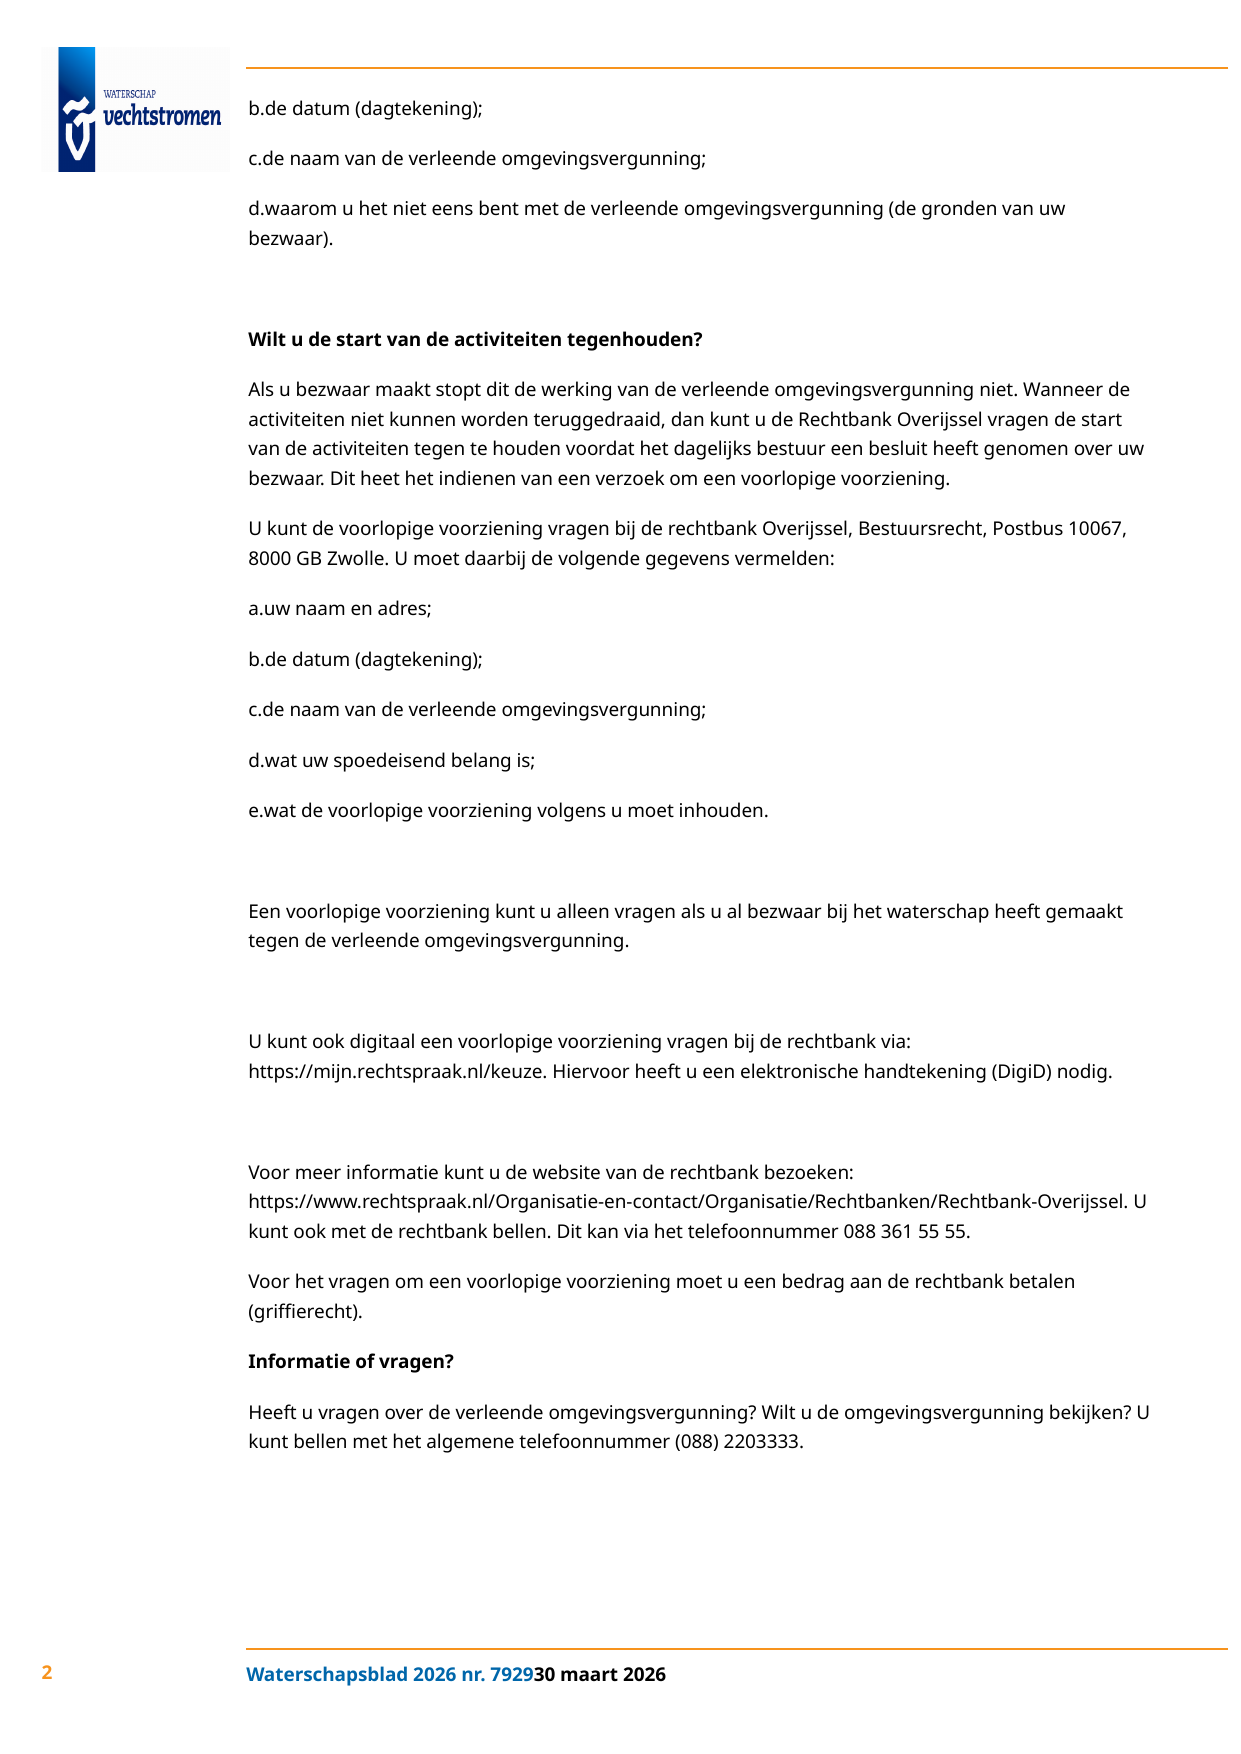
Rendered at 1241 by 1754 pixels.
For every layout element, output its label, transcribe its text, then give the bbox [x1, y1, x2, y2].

text Heeft u vragen over de verleende omgevingsvergunning? Wilt u de omgevingsvergunning bekijken? U kunt bellen met het algemene telefoonnummer (088) 2203333. [248, 1399, 1152, 1454]
text b.de datum (dagtekening); [248, 95, 1152, 121]
text c.de naam van de verleende omgevingsvergunning; [248, 145, 1152, 171]
text e.wat de voorlopige voorziening volgens u moet inhouden. [248, 797, 1152, 823]
text Voor het vragen om een voorlopige voorziening moet u een bedrag aan de rechtbank betalen (griffierecht). [248, 1268, 1152, 1324]
text d.waarom u het niet eens bent met de verleende omgevingsvergunning (de gronden van uw bezwaar). [248, 196, 1152, 251]
text Wilt u de start van de activiteiten tegenhouden? [248, 326, 1152, 352]
text Voor meer informatie kunt u de website van de rechtbank bezoeken: https://www.rechtspraak.nl/Organisatie-en-contact/Organisatie/Rechtbanken/Rechtbank-Overijssel. U kunt ook met de rechtbank bellen. Dit kan via het telefoonnummer 088 361 55 55. [248, 1159, 1152, 1244]
text Een voorlopige voorziening kunt u alleen vragen als u al bezwaar bij het waterschap heeft gemaakt tegen de verleende omgevingsvergunning. [248, 898, 1152, 953]
text a.uw naam en adres; [248, 596, 1152, 621]
text U kunt de voorlopige voorziening vragen bij de rechtbank Overijssel, Bestuursrecht, Postbus 10067, 8000 GB Zwolle. U moet daarbij de volgende gegevens vermelden: [248, 516, 1152, 571]
text Als u bezwaar maakt stopt dit de werking van de verleende omgevingsvergunning niet. Wanneer de activiteiten niet kunnen worden teruggedraaid, dan kunt u de Rechtbank Overijssel vragen de start van de activiteiten tegen te houden voordat het dagelijks bestuur een besluit heeft genomen over uw bezwaar. Dit heet het indienen van een verzoek om een voorlopige voorziening. [248, 376, 1152, 491]
picture [41, 47, 231, 172]
text c.de naam van de verleende omgevingsvergunning; [248, 696, 1152, 722]
text d.wat uw spoedeisend belang is; [248, 747, 1152, 773]
text b.de datum (dagtekening); [248, 646, 1152, 672]
text Informatie of vragen? [248, 1348, 1152, 1374]
text U kunt ook digitaal een voorlopige voorziening vragen bij de rechtbank via: https://mijn.rechtspraak.nl/keuze. Hiervoor heeft u een elektronische handtekening (DigiD) nodig. [248, 1028, 1152, 1084]
